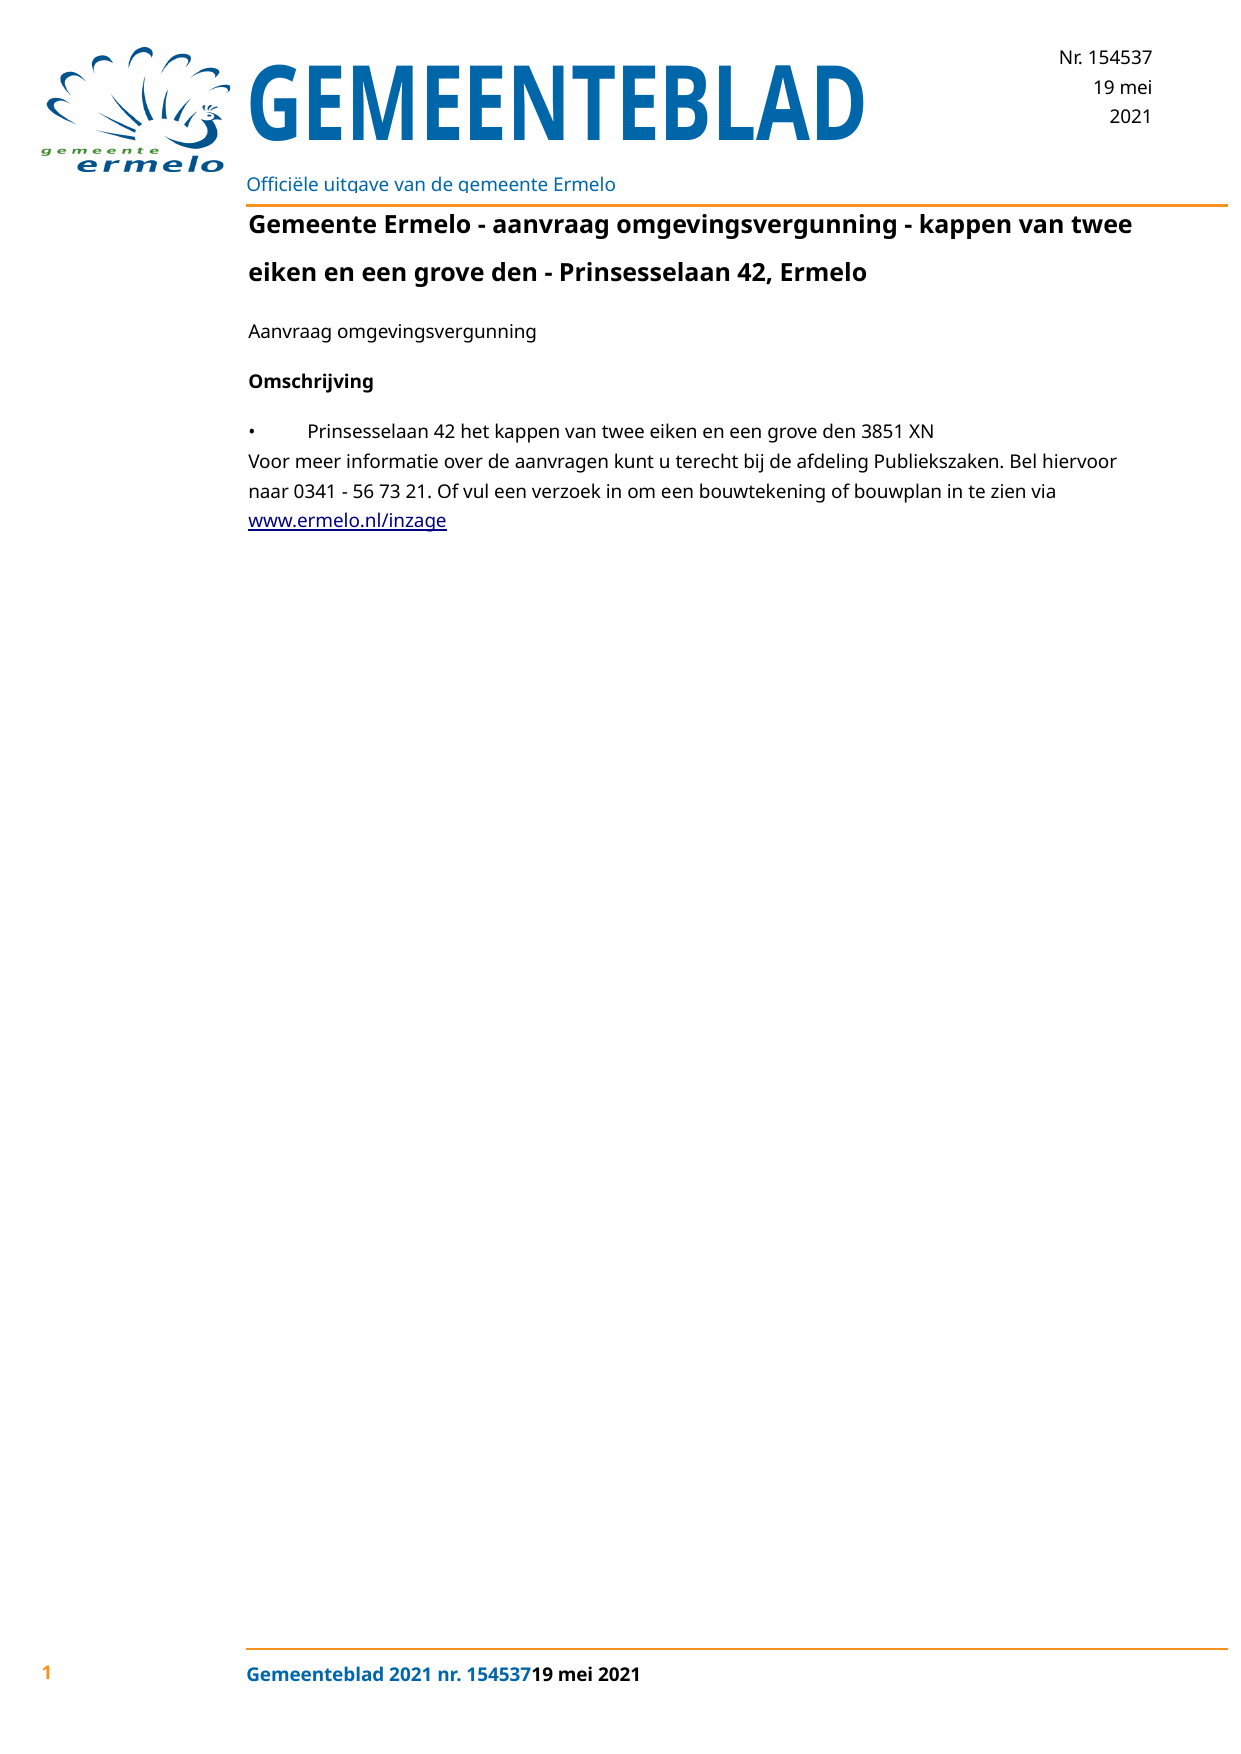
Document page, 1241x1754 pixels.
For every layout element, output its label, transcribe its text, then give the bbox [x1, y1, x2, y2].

picture [41, 47, 231, 172]
text Gemeente Ermelo - aanvraag omgevingsvergunning - kappen van twee eiken en een grove den - Prinsesselaan 42, Ermelo [248, 207, 1152, 288]
text Voor meer informatie over de aanvragen kunt u terecht bij de afdeling Publiekszaken. Bel hiervoor naar 0341 - 56 73 21. Of vul een verzoek in om een bouwtekening of bouwplan in te zien via www.ermelo.nl/inzage [248, 448, 1152, 533]
list Prinsesselaan 42 het kappen van twee eiken en een grove den 3851 XN [248, 419, 1152, 444]
text Omschrijving [248, 368, 1152, 394]
text Aanvraag omgevingsvergunning [248, 318, 1152, 344]
